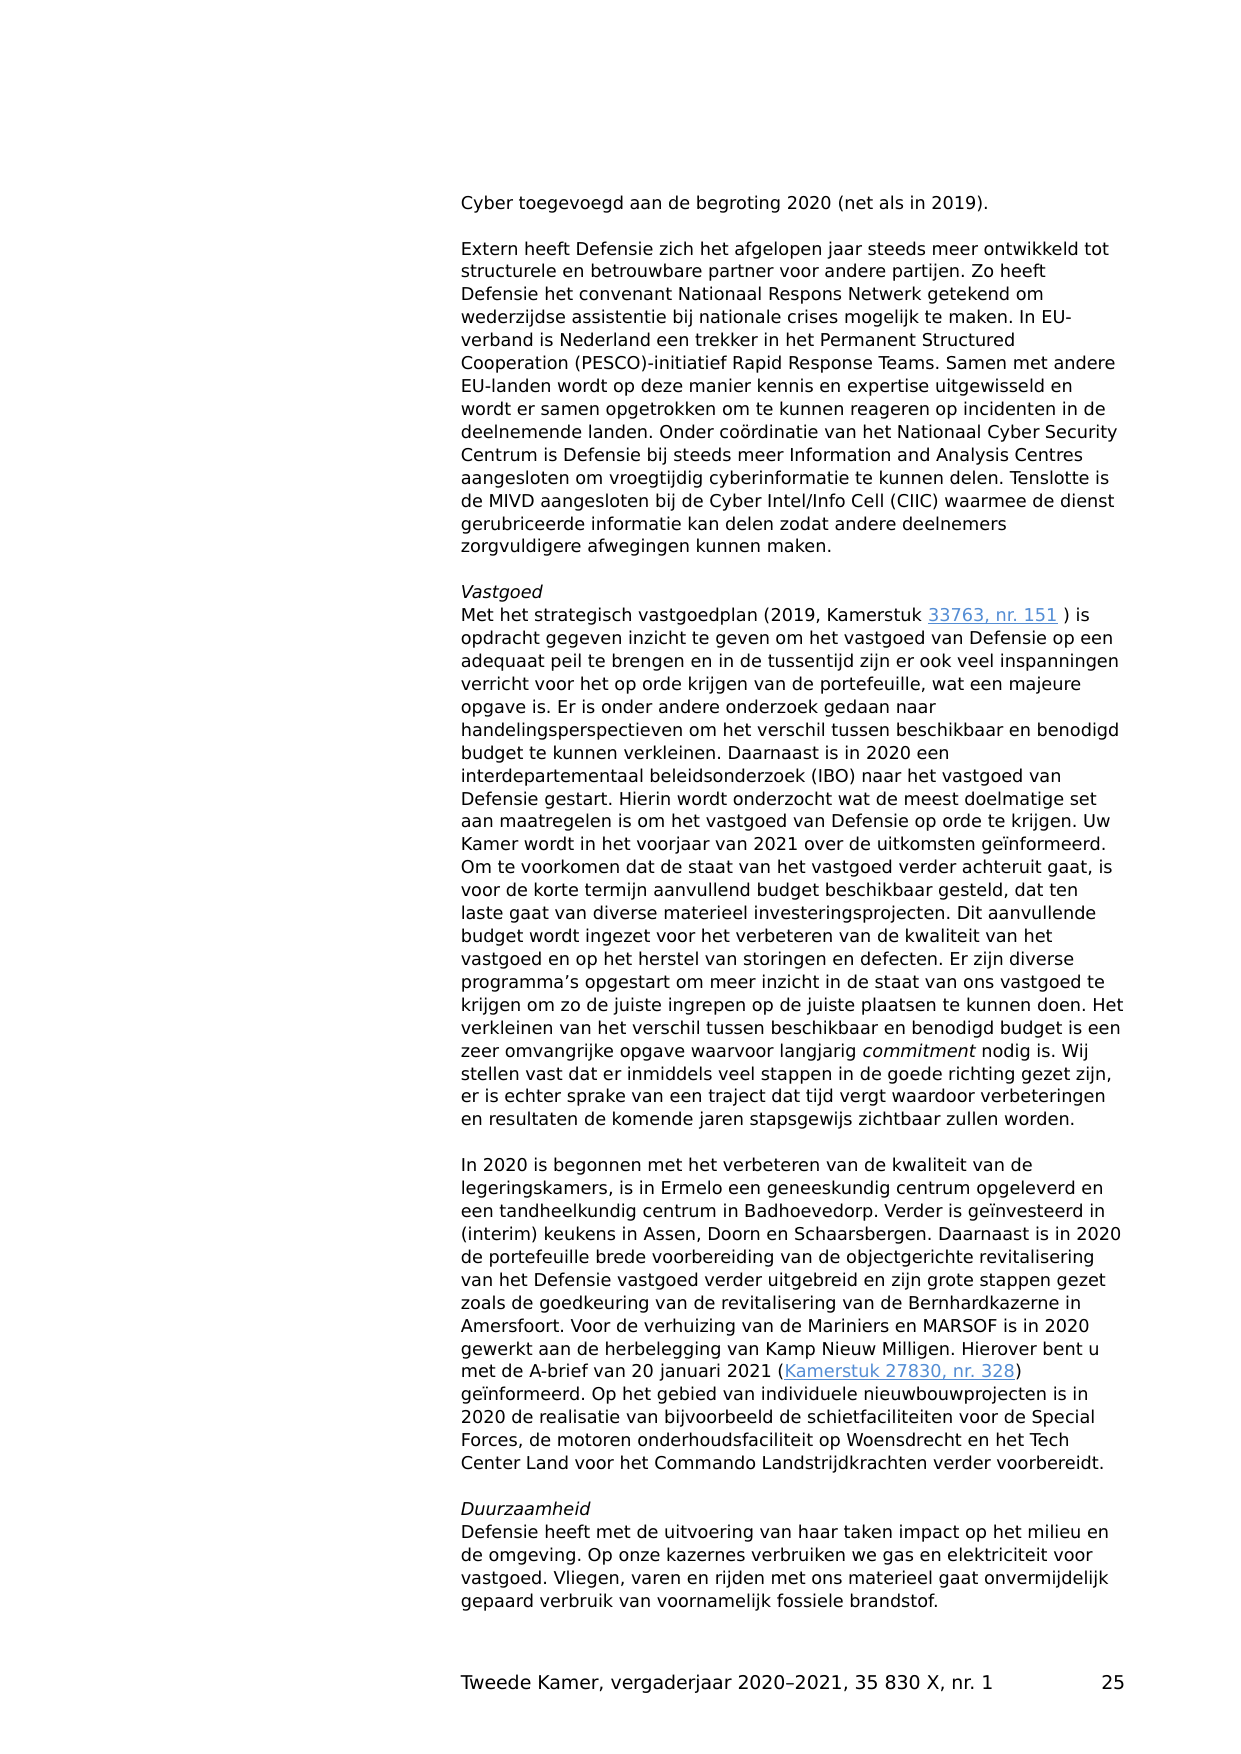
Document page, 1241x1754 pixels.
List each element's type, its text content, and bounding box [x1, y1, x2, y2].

text Vastgoed Met het strategisch vastgoedplan (2019, Kamerstuk 33763, nr. 151 ) is opdracht gegeven inzicht te geven om het vastgoed van Defensie op een adequaat peil te brengen en in de tussentijd zijn er ook veel inspanningen verricht voor het op orde krijgen van de portefeuille, wat een majeure opgave is. Er is onder andere onderzoek gedaan naar handelingsperspectieven om het verschil tussen beschikbaar en benodigd budget te kunnen verkleinen. Daarnaast is in 2020 een interdepartementaal beleidsonderzoek (IBO) naar het vastgoed van Defensie gestart. Hierin wordt onderzocht wat de meest doelmatige set aan maatregelen is om het vastgoed van Defensie op orde te krijgen. Uw Kamer wordt in het voorjaar van 2021 over de uitkomsten geïnformeerd. Om te voorkomen dat de staat van het vastgoed verder achteruit gaat, is voor de korte termijn aanvullend budget beschikbaar gesteld, dat ten laste gaat van diverse materieel investeringsprojecten. Dit aanvullende budget wordt ingezet voor het verbeteren van de kwaliteit van het vastgoed en op het herstel van storingen en defecten. Er zijn diverse programma’s opgestart om meer inzicht in de staat van ons vastgoed te krijgen om zo de juiste ingrepen op de juiste plaatsen te kunnen doen. Het verkleinen van het verschil tussen beschikbaar en benodigd budget is een zeer omvangrijke opgave waarvoor langjarig commitment nodig is. Wij stellen vast dat er inmiddels veel stappen in de goede richting gezet zijn, er is echter sprake van een traject dat tijd vergt waardoor verbeteringen en resultaten de komende jaren stapsgewijs zichtbaar zullen worden. [461, 580, 1125, 1130]
text In 2020 is begonnen met het verbeteren van de kwaliteit van de legeringskamers, is in Ermelo een geneeskundig centrum opgeleverd en een tandheelkundig centrum in Badhoevedorp. Verder is geïnvesteerd in (interim) keukens in Assen, Doorn en Schaarsbergen. Daarnaast is in 2020 de portefeuille brede voorbereiding van de objectgerichte revitalisering van het Defensie vastgoed verder uitgebreid en zijn grote stappen gezet zoals de goedkeuring van de revitalisering van de Bernhardkazerne in Amersfoort. Voor de verhuizing van de Mariniers en MARSOF is in 2020 gewerkt aan de herbelegging van Kamp Nieuw Milligen. Hierover bent u met de A-brief van 20 januari 2021 (Kamerstuk 27830, nr. 328) geïnformeerd. Op het gebied van individuele nieuwbouwprojecten is in 2020 de realisatie van bijvoorbeeld de schietfaciliteiten voor de Special Forces, de motoren onderhoudsfaciliteit op Woensdrecht en het Tech Center Land voor het Commando Landstrijdkrachten verder voorbereidt. [461, 1153, 1125, 1474]
text Cyber toegevoegd aan de begroting 2020 (net als in 2019). [461, 191, 1125, 214]
text Duurzaamheid Defensie heeft met de uitvoering van haar taken impact op het milieu en de omgeving. Op onze kazernes verbruiken we gas en elektriciteit voor vastgoed. Vliegen, varen en rijden met ons materieel gaat onvermijdelijk gepaard verbruik van voornamelijk fossiele brandstof. [461, 1497, 1125, 1612]
text Extern heeft Defensie zich het afgelopen jaar steeds meer ontwikkeld tot structurele en betrouwbare partner voor andere partijen. Zo heeft Defensie het convenant Nationaal Respons Netwerk getekend om wederzijdse assistentie bij nationale crises mogelijk te maken. In EU-verband is Nederland een trekker in het Permanent Structured Cooperation (PESCO)-initiatief Rapid Response Teams. Samen met andere EU-landen wordt op deze manier kennis en expertise uitgewisseld en wordt er samen opgetrokken om te kunnen reageren op incidenten in de deelnemende landen. Onder coördinatie van het Nationaal Cyber Security Centrum is Defensie bij steeds meer Information and Analysis Centres aangesloten om vroegtijdig cyberinformatie te kunnen delen. Tenslotte is de MIVD aangesloten bij de Cyber Intel/Info Cell (CIIC) waarmee de dienst gerubriceerde informatie kan delen zodat andere deelnemers zorgvuldigere afwegingen kunnen maken. [461, 237, 1125, 557]
